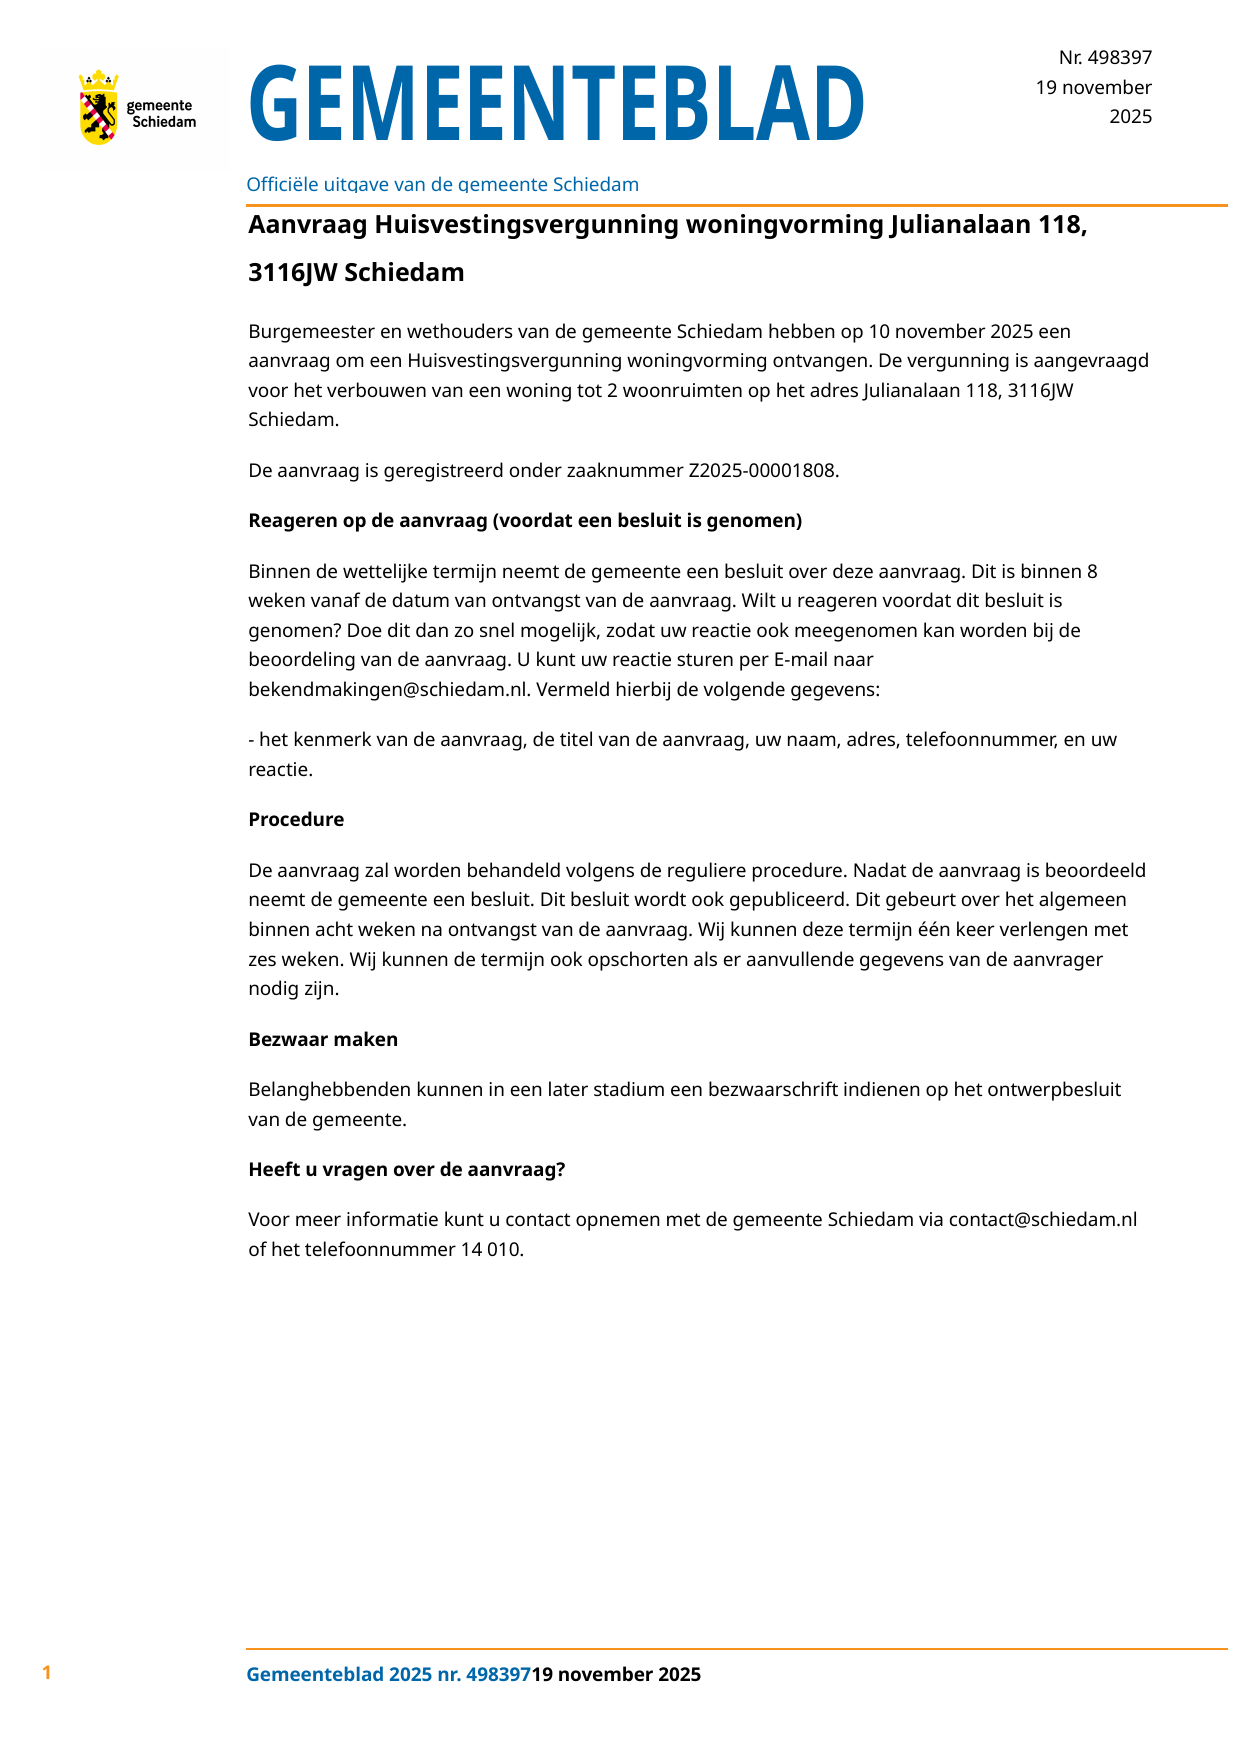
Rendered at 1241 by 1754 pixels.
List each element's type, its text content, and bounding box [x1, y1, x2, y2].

text Heeft u vragen over de aanvraag? [248, 1156, 1152, 1182]
text Reageren op de aanvraag (voordat een besluit is genomen) [248, 507, 1152, 533]
text Procedure [248, 807, 1152, 832]
text Belanghebbenden kunnen in een later stadium een bezwaarschrift indienen op het ontwerpbesluit van de gemeente. [248, 1076, 1152, 1132]
text Aanvraag Huisvestingsvergunning woningvorming Julianalaan 118, 3116JW Schiedam [248, 207, 1152, 288]
text - het kenmerk van de aanvraag, de titel van de aanvraag, uw naam, adres, telefoonnummer, en uw reactie. [248, 727, 1152, 782]
picture [41, 47, 231, 172]
text De aanvraag zal worden behandeld volgens de reguliere procedure. Nadat de aanvraag is beoordeeld neemt de gemeente een besluit. Dit besluit wordt ook gepubliceerd. Dit gebeurt over het algemeen binnen acht weken na ontvangst van de aanvraag. Wij kunnen deze termijn één keer verlengen met zes weken. Wij kunnen de termijn ook opschorten als er aanvullende gegevens van de aanvrager nodig zijn. [248, 857, 1152, 1001]
text Bezwaar maken [248, 1026, 1152, 1052]
text De aanvraag is geregistreerd onder zaaknummer Z2025-00001808. [248, 457, 1152, 483]
text Binnen de wettelijke termijn neemt de gemeente een besluit over deze aanvraag. Dit is binnen 8 weken vanaf de datum van ontvangst van de aanvraag. Wilt u reageren voordat dit besluit is genomen? Doe dit dan zo snel mogelijk, zodat uw reactie ook meegenomen kan worden bij de beoordeling van de aanvraag. U kunt uw reactie sturen per E-mail naar bekendmakingen@schiedam.nl. Vermeld hierbij de volgende gegevens: [248, 558, 1152, 702]
text Voor meer informatie kunt u contact opnemen met de gemeente Schiedam via contact@schiedam.nl of het telefoonnummer 14 010. [248, 1207, 1152, 1262]
text Burgemeester en wethouders van de gemeente Schiedam hebben op 10 november 2025 een aanvraag om een Huisvestingsvergunning woningvorming ontvangen. De vergunning is aangevraagd voor het verbouwen van een woning tot 2 woonruimten op het adres Julianalaan 118, 3116JW Schiedam. [248, 318, 1152, 432]
